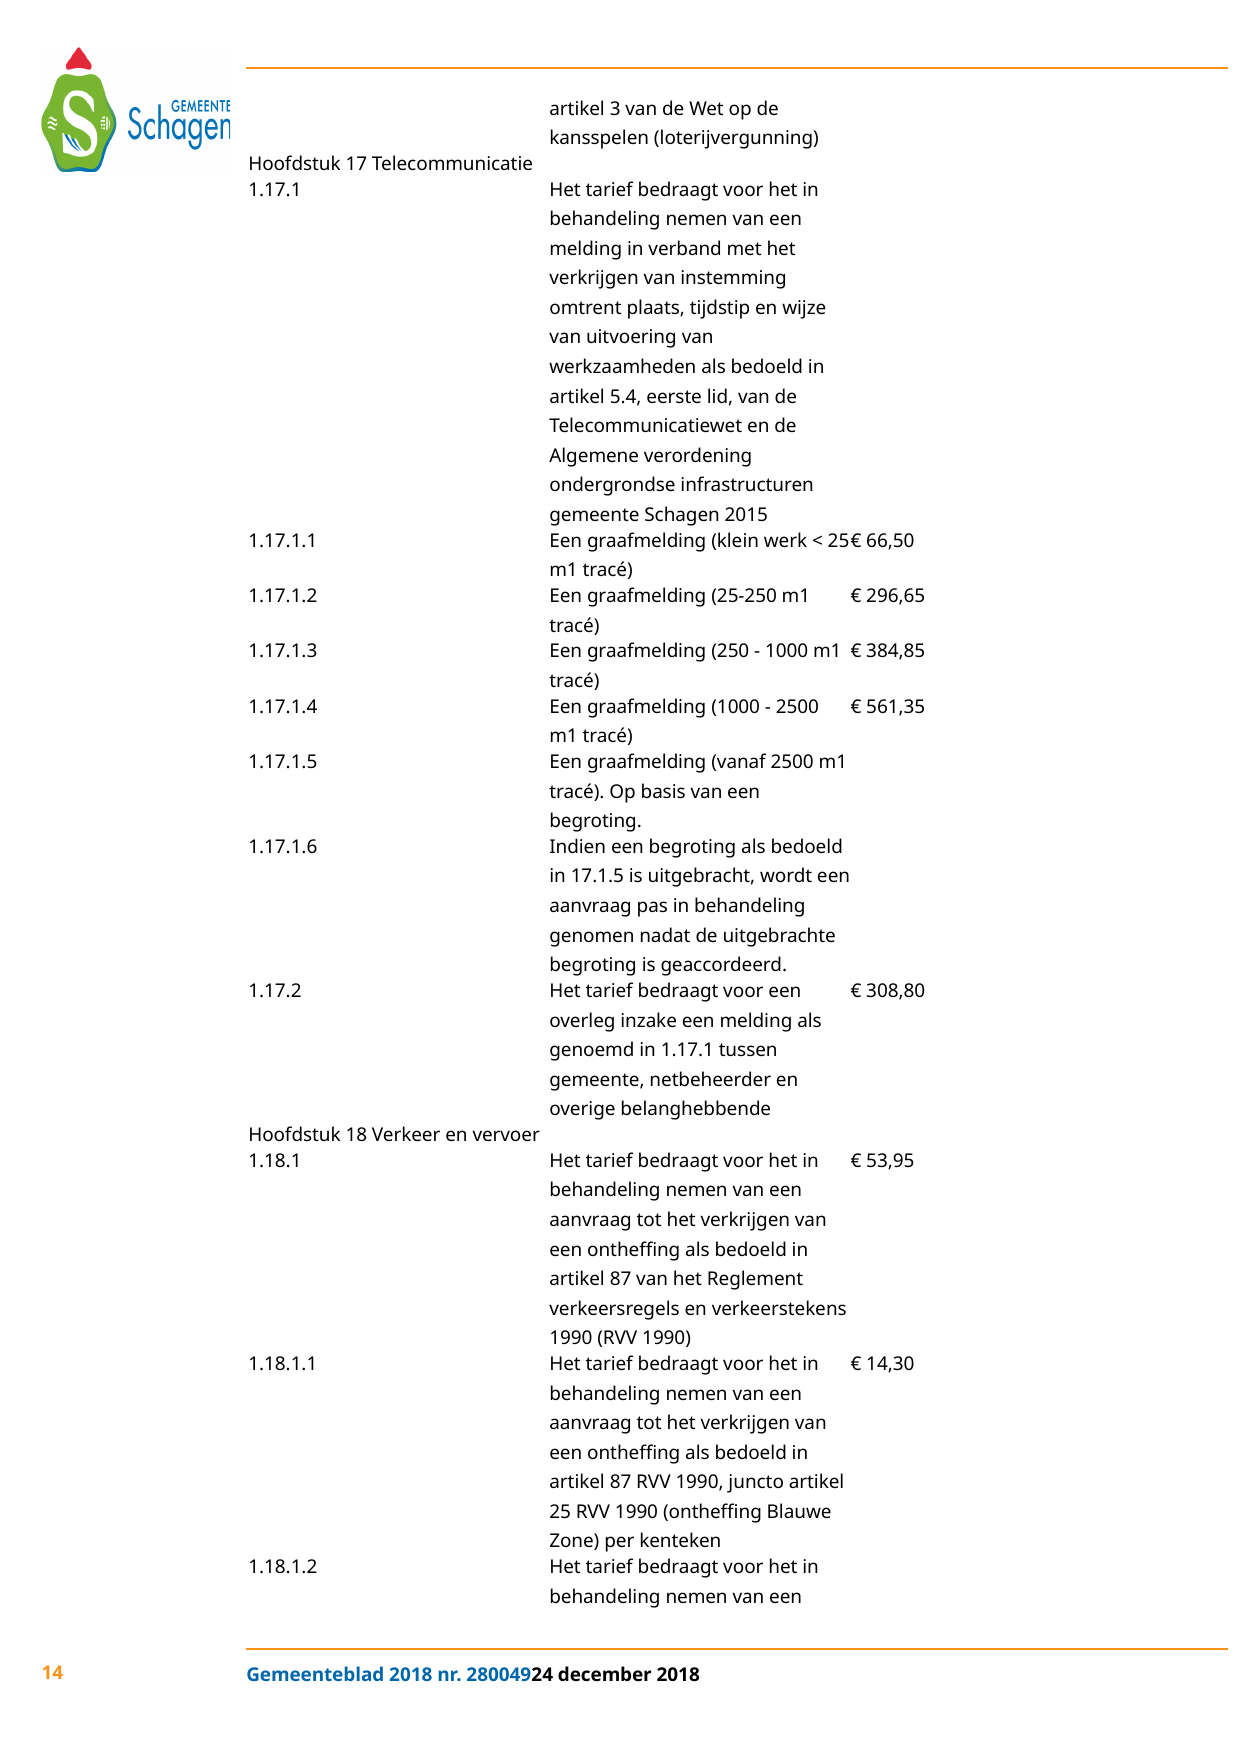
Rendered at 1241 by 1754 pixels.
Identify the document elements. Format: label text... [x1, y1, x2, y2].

table_cell 1.17.1.4 [248, 693, 549, 748]
table_cell [248, 95, 549, 150]
table_cell artikel 3 van de Wet op de kansspelen (loterijvergunning) [549, 95, 850, 150]
table_cell € 296,65 [850, 582, 1152, 638]
table_cell [850, 748, 1152, 833]
table_cell 1.17.2 [248, 977, 549, 1121]
table_cell [850, 1554, 1152, 1609]
table_cell € 308,80 [850, 977, 1152, 1121]
table_cell Een graafmelding (1000 - 2500 m1 tracé) [549, 693, 850, 748]
table_cell Een graafmelding (vanaf 2500 m1 tracé). Op basis van een begroting. [549, 748, 850, 833]
table_cell Het tarief bedraagt voor het in behandeling nemen van een [549, 1554, 850, 1609]
table_cell Het tarief bedraagt voor het in behandeling nemen van een aanvraag tot het verkrijgen van een ontheffing als bedoeld in artikel 87 RVV 1990, juncto artikel 25 RVV 1990 (ontheffing Blauwe Zone) per kenteken [549, 1350, 850, 1553]
table_cell [850, 833, 1152, 977]
table_cell [850, 176, 1152, 527]
table_cell [850, 95, 1152, 150]
table_cell 1.17.1.3 [248, 638, 549, 693]
table_cell Een graafmelding (25-250 m1 tracé) [549, 582, 850, 638]
table_cell 1.18.1.2 [248, 1554, 549, 1609]
table_cell 1.18.1 [248, 1147, 549, 1350]
table_cell Een graafmelding (250 - 1000 m1 tracé) [549, 638, 850, 693]
table_cell 1.17.1.2 [248, 582, 549, 638]
table_cell Het tarief bedraagt voor het in behandeling nemen van een aanvraag tot het verkrijgen van een ontheffing als bedoeld in artikel 87 van het Reglement verkeersregels en verkeerstekens 1990 (RVV 1990) [549, 1147, 850, 1350]
picture [41, 47, 231, 172]
table_cell 1.17.1.1 [248, 527, 549, 582]
table_cell Indien een begroting als bedoeld in 17.1.5 is uitgebracht, wordt een aanvraag pas in behandeling genomen nadat de uitgebrachte begroting is geaccordeerd. [549, 833, 850, 977]
table_cell 1.17.1.6 [248, 833, 549, 977]
table_cell Een graafmelding (klein werk < 25 m1 tracé) [549, 527, 850, 582]
table_cell € 66,50 [850, 527, 1152, 582]
table_cell Hoofdstuk 18 Verkeer en vervoer [248, 1121, 549, 1147]
table_cell 1.17.1 [248, 176, 549, 527]
table_cell € 14,30 [850, 1350, 1152, 1553]
table_cell 1.18.1.1 [248, 1350, 549, 1553]
table_cell Het tarief bedraagt voor een overleg inzake een melding als genoemd in 1.17.1 tussen gemeente, netbeheerder en overige belanghebbende [549, 977, 850, 1121]
table_cell € 561,35 [850, 693, 1152, 748]
table_cell Het tarief bedraagt voor het in behandeling nemen van een melding in verband met het verkrijgen van instemming omtrent plaats, tijdstip en wijze van uitvoering van werkzaamheden als bedoeld in artikel 5.4, eerste lid, van de Telecommunicatiewet en de Algemene verordening ondergrondse infrastructuren gemeente Schagen 2015 [549, 176, 850, 527]
table_cell € 53,95 [850, 1147, 1152, 1350]
table_cell € 384,85 [850, 638, 1152, 693]
table_cell Hoofdstuk 17 Telecommunicatie [248, 150, 549, 176]
table_cell 1.17.1.5 [248, 748, 549, 833]
